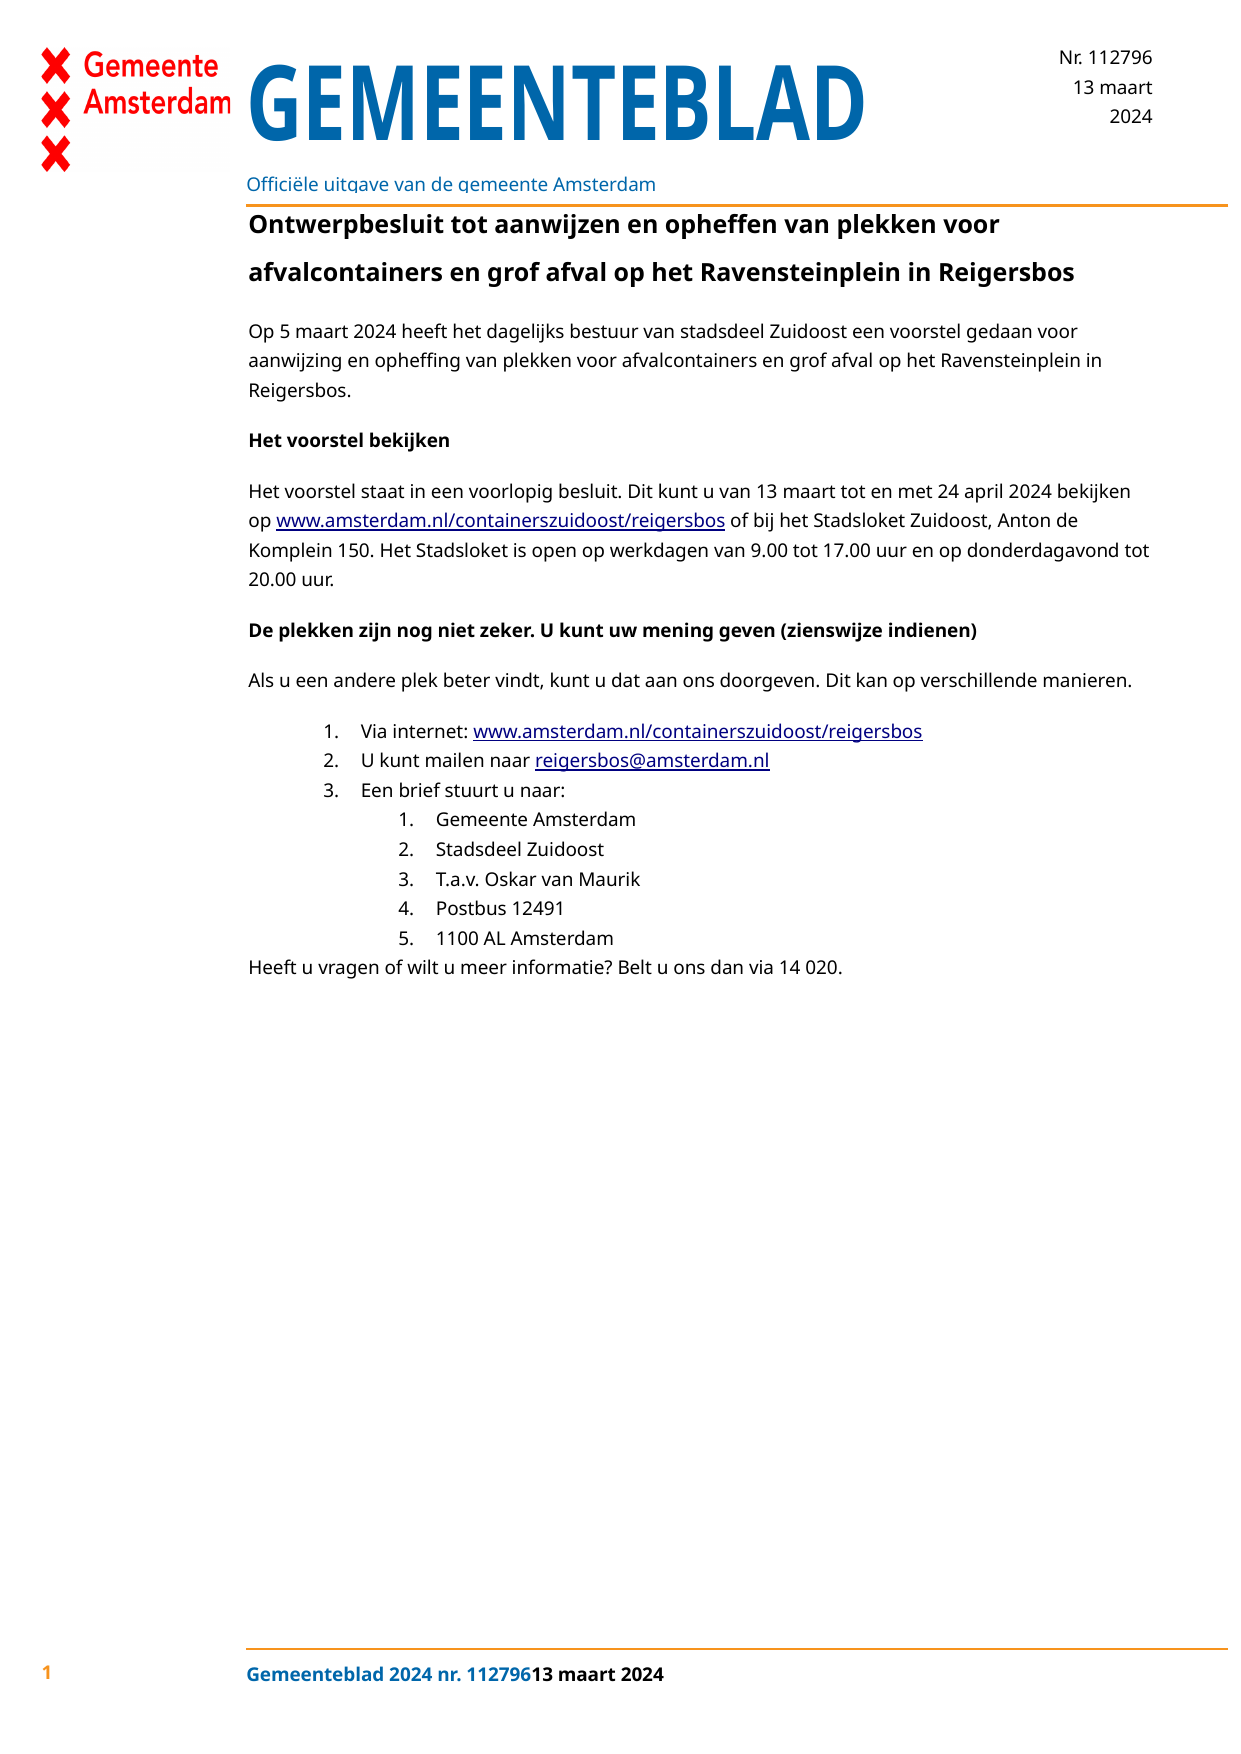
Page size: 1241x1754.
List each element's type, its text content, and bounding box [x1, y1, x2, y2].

text Heeft u vragen of wilt u meer informatie? Belt u ons dan via 14 020. [248, 954, 1152, 980]
list Postbus 12491 [398, 895, 1152, 921]
text Het voorstel bekijken [248, 427, 1152, 453]
list Gemeente Amsterdam [398, 807, 1152, 832]
list 1100 AL Amsterdam [398, 925, 1152, 951]
list T.a.v. Oskar van Maurik [398, 866, 1152, 892]
text Ontwerpbesluit tot aanwijzen en opheffen van plekken voor afvalcontainers en grof afval op het Ravensteinplein in Reigersbos [248, 207, 1152, 288]
list Stadsdeel Zuidoost [398, 836, 1152, 862]
picture [41, 47, 231, 172]
text Op 5 maart 2024 heeft het dagelijks bestuur van stadsdeel Zuidoost een voorstel gedaan voor aanwijzing en opheffing van plekken voor afvalcontainers en grof afval op het Ravensteinplein in Reigersbos. [248, 318, 1152, 403]
list U kunt mailen naar reigersbos@amsterdam.nl [323, 747, 1152, 773]
text De plekken zijn nog niet zeker. U kunt uw mening geven (zienswijze indienen) [248, 617, 1152, 643]
list Via internet: www.amsterdam.nl/containerszuidoost/reigersbos [323, 718, 1152, 744]
text Als u een andere plek beter vindt, kunt u dat aan ons doorgeven. Dit kan op verschillende manieren. [248, 667, 1152, 693]
text Het voorstel staat in een voorlopig besluit. Dit kunt u van 13 maart tot en met 24 april 2024 bekijken op www.amsterdam.nl/containerszuidoost/reigersbos of bij het Stadsloket Zuidoost, Anton de Komplein 150. Het Stadsloket is open op werkdagen van 9.00 tot 17.00 uur en op donderdagavond tot 20.00 uur. [248, 478, 1152, 592]
list Een brief stuurt u naar: [323, 777, 1152, 803]
